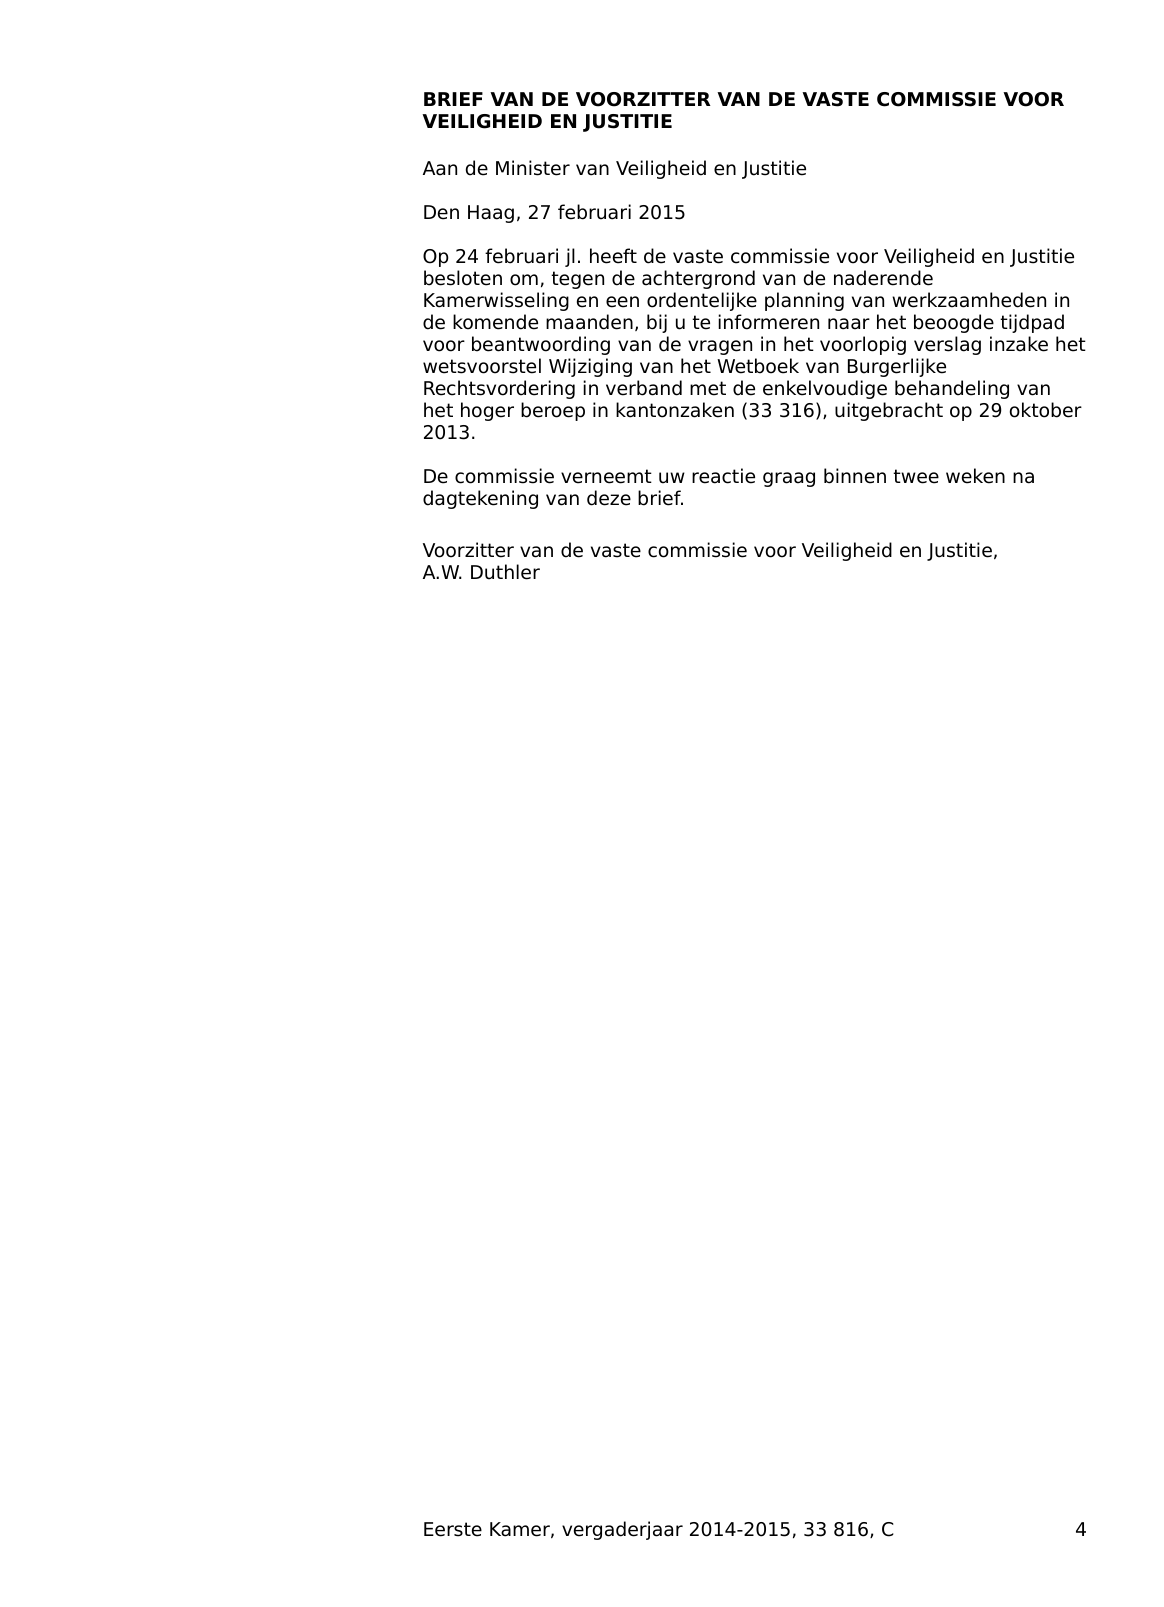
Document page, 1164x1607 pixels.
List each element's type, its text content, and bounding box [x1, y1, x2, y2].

subtitle BRIEF VAN DE VOORZITTER VAN DE VASTE COMMISSIE VOOR VEILIGHEID EN JUSTITIE [422, 89, 1087, 133]
text Aan de Minister van Veiligheid en Justitie [422, 158, 1087, 180]
text Voorzitter van de vaste commissie voor Veiligheid en Justitie, A.W. Duthler [422, 540, 1087, 584]
text Op 24 februari jl. heeft de vaste commissie voor Veiligheid en Justitie besloten om, tegen de achtergrond van de naderende Kamerwisseling en een ordentelijke planning van werkzaamheden in de komende maanden, bij u te informeren naar het beoogde tijdpad voor beantwoording van de vragen in het voorlopig verslag inzake het wetsvoorstel Wijziging van het Wetboek van Burgerlijke Rechtsvordering in verband met de enkelvoudige behandeling van het hoger beroep in kantonzaken (33 316), uitgebracht op 29 oktober 2013. [422, 246, 1087, 444]
text De commissie verneemt uw reactie graag binnen twee weken na dagtekening van deze brief. [422, 466, 1087, 510]
text Den Haag, 27 februari 2015 [422, 202, 1087, 224]
